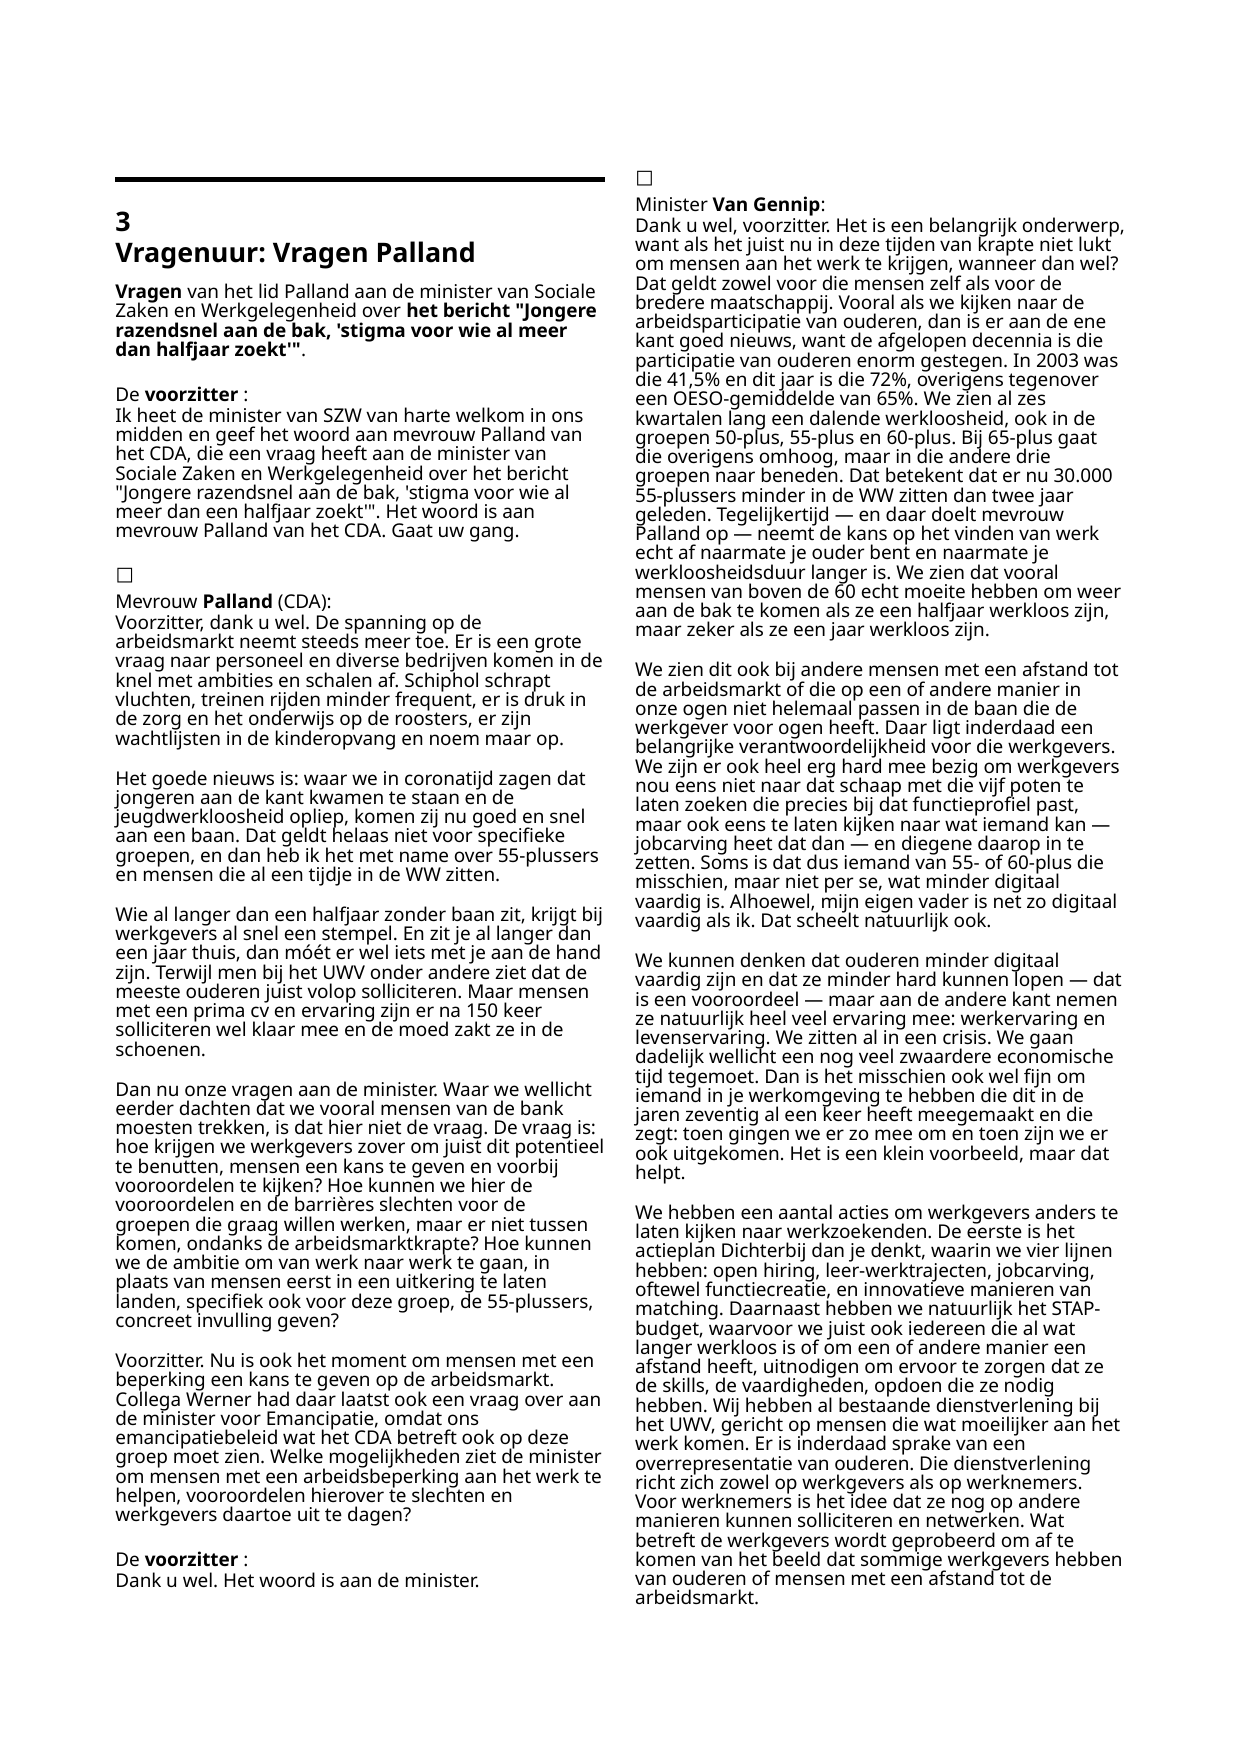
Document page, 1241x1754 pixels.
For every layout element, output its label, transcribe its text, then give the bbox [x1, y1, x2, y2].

text ⬜ [115, 562, 605, 588]
text 3 [115, 203, 605, 239]
text Voorzitter, dank u wel. De spanning op de arbeidsmarkt neemt steeds meer toe. Er is een grote vraag naar personeel en diverse bedrijven komen in de knel met ambities en schalen af. Schiphol schrapt vluchten, treinen rijden minder frequent, er is druk in de zorg en het onderwijs op de roosters, er zijn wachtlijsten in de kinderopvang en noem maar op. [115, 614, 605, 749]
text Het goede nieuws is: waar we in coronatijd zagen dat jongeren aan de kant kwamen te staan en de jeugdwerkloosheid opliep, komen zij nu goed en snel aan een baan. Dat geldt helaas niet voor specifieke groepen, en dan heb ik het met name over 55-plussers en mensen die al een tijdje in de WW zitten. [115, 769, 605, 885]
text We hebben een aantal acties om werkgevers anders te laten kijken naar werkzoekenden. De eerste is het actieplan Dichterbij dan je denkt, waarin we vier lijnen hebben: open hiring, leer-werktrajecten, jobcarving, oftewel functiecreatie, en innovatieve manieren van matching. Daarnaast hebben we natuurlijk het STAP-budget, waarvoor we juist ook iedereen die al wat langer werkloos is of om een of andere manier een afstand heeft, uitnodigen om ervoor te zorgen dat ze de skills, de vaardigheden, opdoen die ze nodig hebben. Wij hebben al bestaande dienstverlening bij het UWV, gericht op mensen die wat moeilijker aan het werk komen. Er is inderdaad sprake van een overrepresentatie van ouderen. Die dienstverlening richt zich zowel op werkgevers als op werknemers. Voor werknemers is het idee dat ze nog op andere manieren kunnen solliciteren en netwerken. Wat betreft de werkgevers wordt geprobeerd om af te komen van het beeld dat sommige werkgevers hebben van ouderen of mensen met een afstand tot de arbeidsmarkt. [635, 1204, 1125, 1609]
text Dank u wel, voorzitter. Het is een belangrijk onderwerp, want als het juist nu in deze tijden van krapte niet lukt om mensen aan het werk te krijgen, wanneer dan wel? Dat geldt zowel voor die mensen zelf als voor de bredere maatschappij. Vooral als we kijken naar de arbeidsparticipatie van ouderen, dan is er aan de ene kant goed nieuws, want de afgelopen decennia is die participatie van ouderen enorm gestegen. In 2003 was die 41,5% en dit jaar is die 72%, overigens tegenover een OESO-gemiddelde van 65%. We zien al zes kwartalen lang een dalende werkloosheid, ook in de groepen 50-plus, 55-plus en 60-plus. Bij 65-plus gaat die overigens omhoog, maar in die andere drie groepen naar beneden. Dat betekent dat er nu 30.000 55-plussers minder in de WW zitten dan twee jaar geleden. Tegelijkertijd — en daar doelt mevrouw Palland op — neemt de kans op het vinden van werk echt af naarmate je ouder bent en naarmate je werkloosheidsduur langer is. We zien dat vooral mensen van boven de 60 echt moeite hebben om weer aan de bak te komen als ze een halfjaar werkloos zijn, maar zeker als ze een jaar werkloos zijn. [635, 217, 1125, 641]
text We zien dit ook bij andere mensen met een afstand tot de arbeidsmarkt of die op een of andere manier in onze ogen niet helemaal passen in de baan die de werkgever voor ogen heeft. Daar ligt inderdaad een belangrijke verantwoordelijkheid voor die werkgevers. We zijn er ook heel erg hard mee bezig om werkgevers nou eens niet naar dat schaap met die vijf poten te laten zoeken die precies bij dat functieprofiel past, maar ook eens te laten kijken naar wat iemand kan — jobcarving heet dat dan — en diegene daarop in te zetten. Soms is dat dus iemand van 55- of 60-plus die misschien, maar niet per se, wat minder digitaal vaardig is. Alhoewel, mijn eigen vader is net zo digitaal vaardig als ik. Dat scheelt natuurlijk ook. [635, 661, 1125, 931]
text ⬜ [635, 165, 1125, 191]
text Wie al langer dan een halfjaar zonder baan zit, krijgt bij werkgevers al snel een stempel. En zit je al langer dan een jaar thuis, dan móét er wel iets met je aan de hand zijn. Terwijl men bij het UWV onder andere ziet dat de meeste ouderen juist volop solliciteren. Maar mensen met een prima cv en ervaring zijn er na 150 keer solliciteren wel klaar mee en de moed zakt ze in de schoenen. [115, 906, 605, 1060]
text Mevrouw Palland (CDA): [115, 588, 605, 614]
text Vragen van het lid Palland aan de minister van Sociale Zaken en Werkgelegenheid over het bericht "Jongere razendsnel aan de bak, 'stigma voor wie al meer dan halfjaar zoekt'". [115, 283, 605, 360]
text Voorzitter. Nu is ook het moment om mensen met een beperking een kans te geven op de arbeidsmarkt. Collega Werner had daar laatst ook een vraag over aan de minister voor Emancipatie, omdat ons emancipatiebeleid wat het CDA betreft ook op deze groep moet zien. Welke mogelijkheden ziet de minister om mensen met een arbeidsbeperking aan het werk te helpen, vooroordelen hierover te slechten en werkgevers daartoe uit te dagen? [115, 1352, 605, 1525]
text De voorzitter : [115, 381, 605, 407]
text De voorzitter : [115, 1546, 605, 1572]
text Ik heet de minister van SZW van harte welkom in ons midden en geef het woord aan mevrouw Palland van het CDA, die een vraag heeft aan de minister van Sociale Zaken en Werkgelegenheid over het bericht "Jongere razendsnel aan de bak, 'stigma voor wie al meer dan een halfjaar zoekt'". Het woord is aan mevrouw Palland van het CDA. Gaat uw gang. [115, 407, 605, 542]
text Vragenuur: Vragen Palland [115, 239, 605, 283]
text Dan nu onze vragen aan de minister. Waar we wellicht eerder dachten dat we vooral mensen van de bank moesten trekken, is dat hier niet de vraag. De vraag is: hoe krijgen we werkgevers zover om juist dit potentieel te benutten, mensen een kans te geven en voorbij vooroordelen te kijken? Hoe kunnen we hier de vooroordelen en de barrières slechten voor de groepen die graag willen werken, maar er niet tussen komen, ondanks de arbeidsmarktkrapte? Hoe kunnen we de ambitie om van werk naar werk te gaan, in plaats van mensen eerst in een uitkering te laten landen, specifiek ook voor deze groep, de 55-plussers, concreet invulling geven? [115, 1081, 605, 1331]
text Dank u wel. Het woord is aan de minister. [115, 1572, 605, 1591]
text We kunnen denken dat ouderen minder digitaal vaardig zijn en dat ze minder hard kunnen lopen — dat is een vooroordeel — maar aan de andere kant nemen ze natuurlijk heel veel ervaring mee: werkervaring en levenservaring. We zitten al in een crisis. We gaan dadelijk wellicht een nog veel zwaardere economische tijd tegemoet. Dan is het misschien ook wel fijn om iemand in je werkomgeving te hebben die dit in de jaren zeventig al een keer heeft meegemaakt en die zegt: toen gingen we er zo mee om en toen zijn we er ook uitgekomen. Het is een klein voorbeeld, maar dat helpt. [635, 952, 1125, 1183]
text Minister Van Gennip: [635, 191, 1125, 217]
